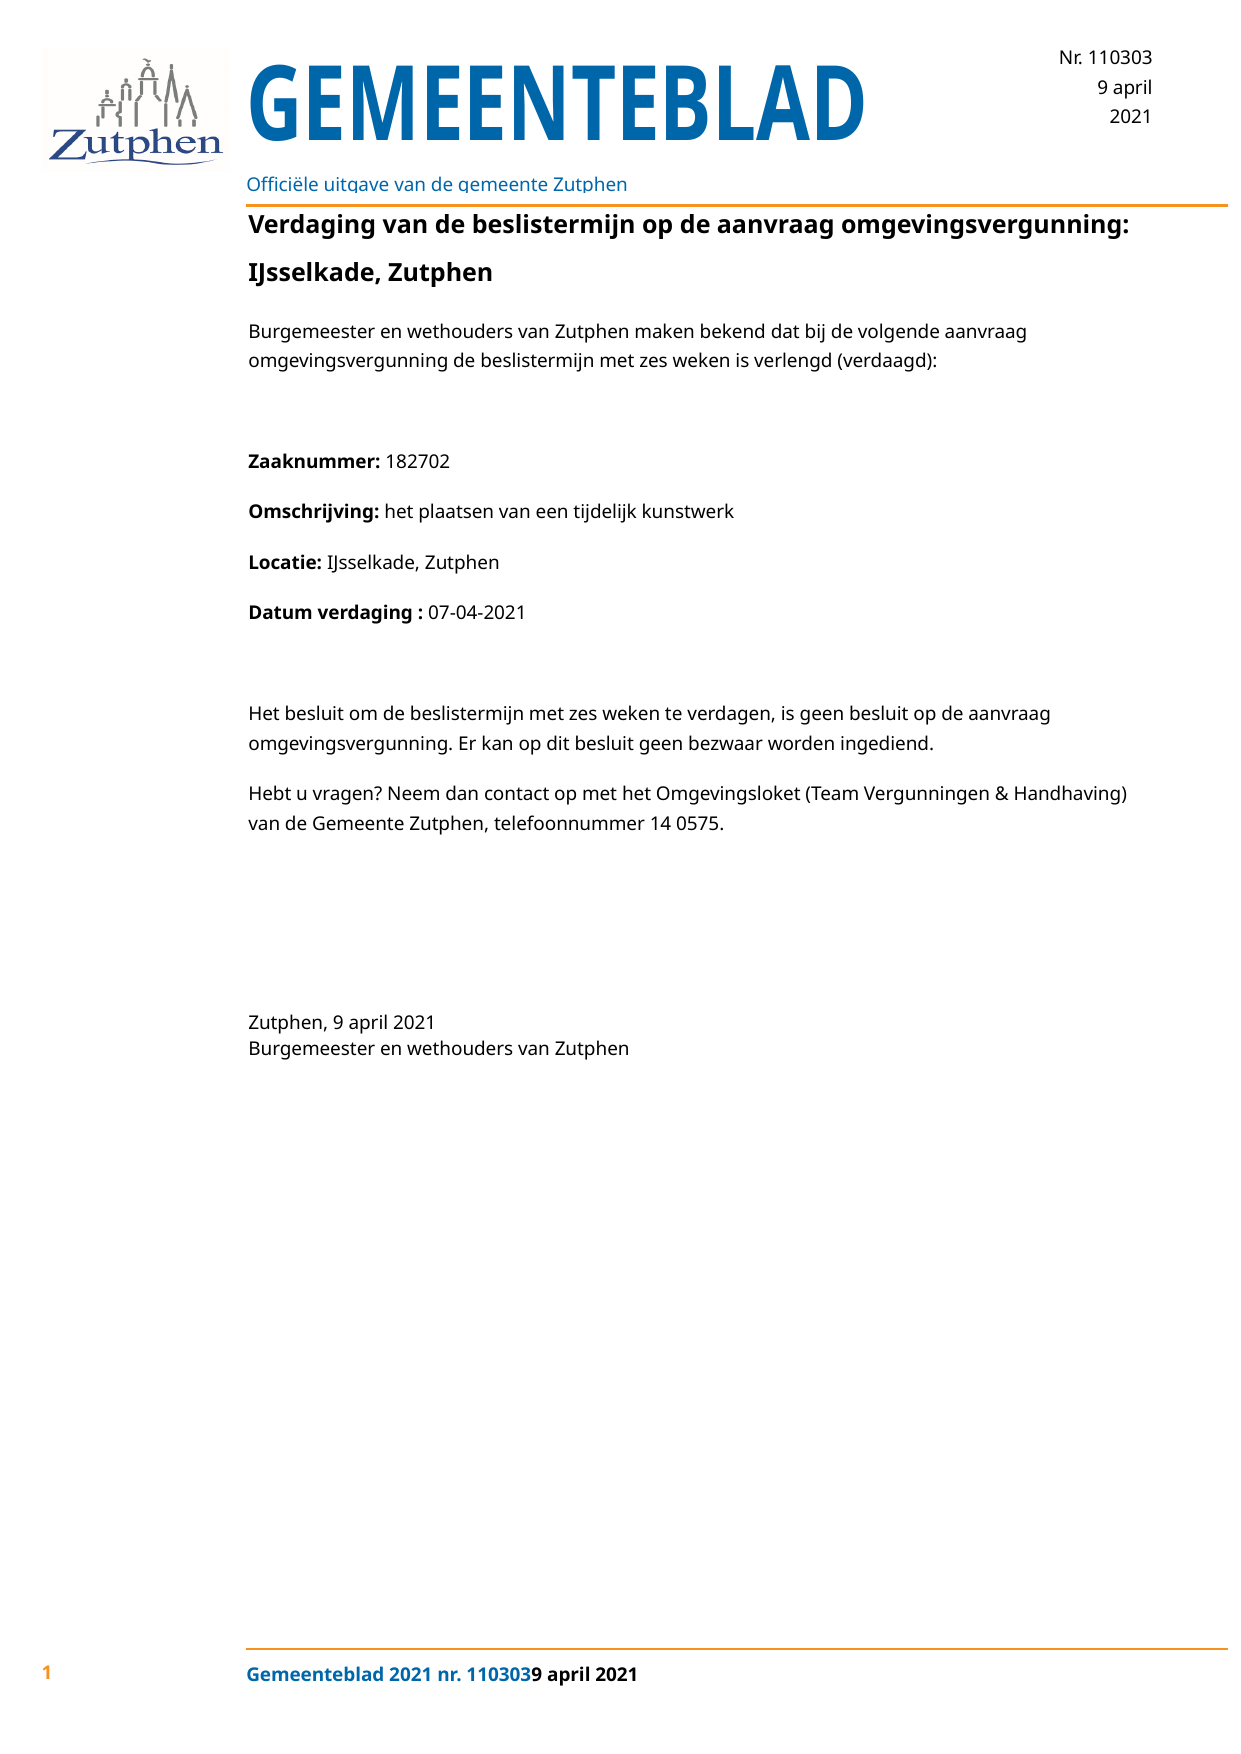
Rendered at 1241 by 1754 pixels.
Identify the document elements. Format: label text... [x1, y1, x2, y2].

text Zaaknummer: 182702 [248, 448, 1152, 474]
text Omschrijving: het plaatsen van een tijdelijk kunstwerk [248, 499, 1152, 524]
text Datum verdaging : 07-04-2021 [248, 599, 1152, 625]
text Burgemeester en wethouders van Zutphen maken bekend dat bij de volgende aanvraag omgevingsvergunning de beslistermijn met zes weken is verlengd (verdaagd): [248, 318, 1152, 373]
text Hebt u vragen? Neem dan contact op met het Omgevingsloket (Team Vergunningen & Handhaving) van de Gemeente Zutphen, telefoonnummer 14 0575. [248, 780, 1152, 836]
text Burgemeester en wethouders van Zutphen [248, 1035, 1152, 1061]
text Het besluit om de beslistermijn met zes weken te verdagen, is geen besluit op de aanvraag omgevingsvergunning. Er kan op dit besluit geen bezwaar worden ingediend. [248, 700, 1152, 756]
text Locatie: IJsselkade, Zutphen [248, 549, 1152, 575]
text Verdaging van de beslistermijn op de aanvraag omgevingsvergunning: IJsselkade, Zutphen [248, 207, 1152, 288]
picture [41, 47, 231, 172]
text Zutphen, 9 april 2021 [248, 1009, 1152, 1035]
